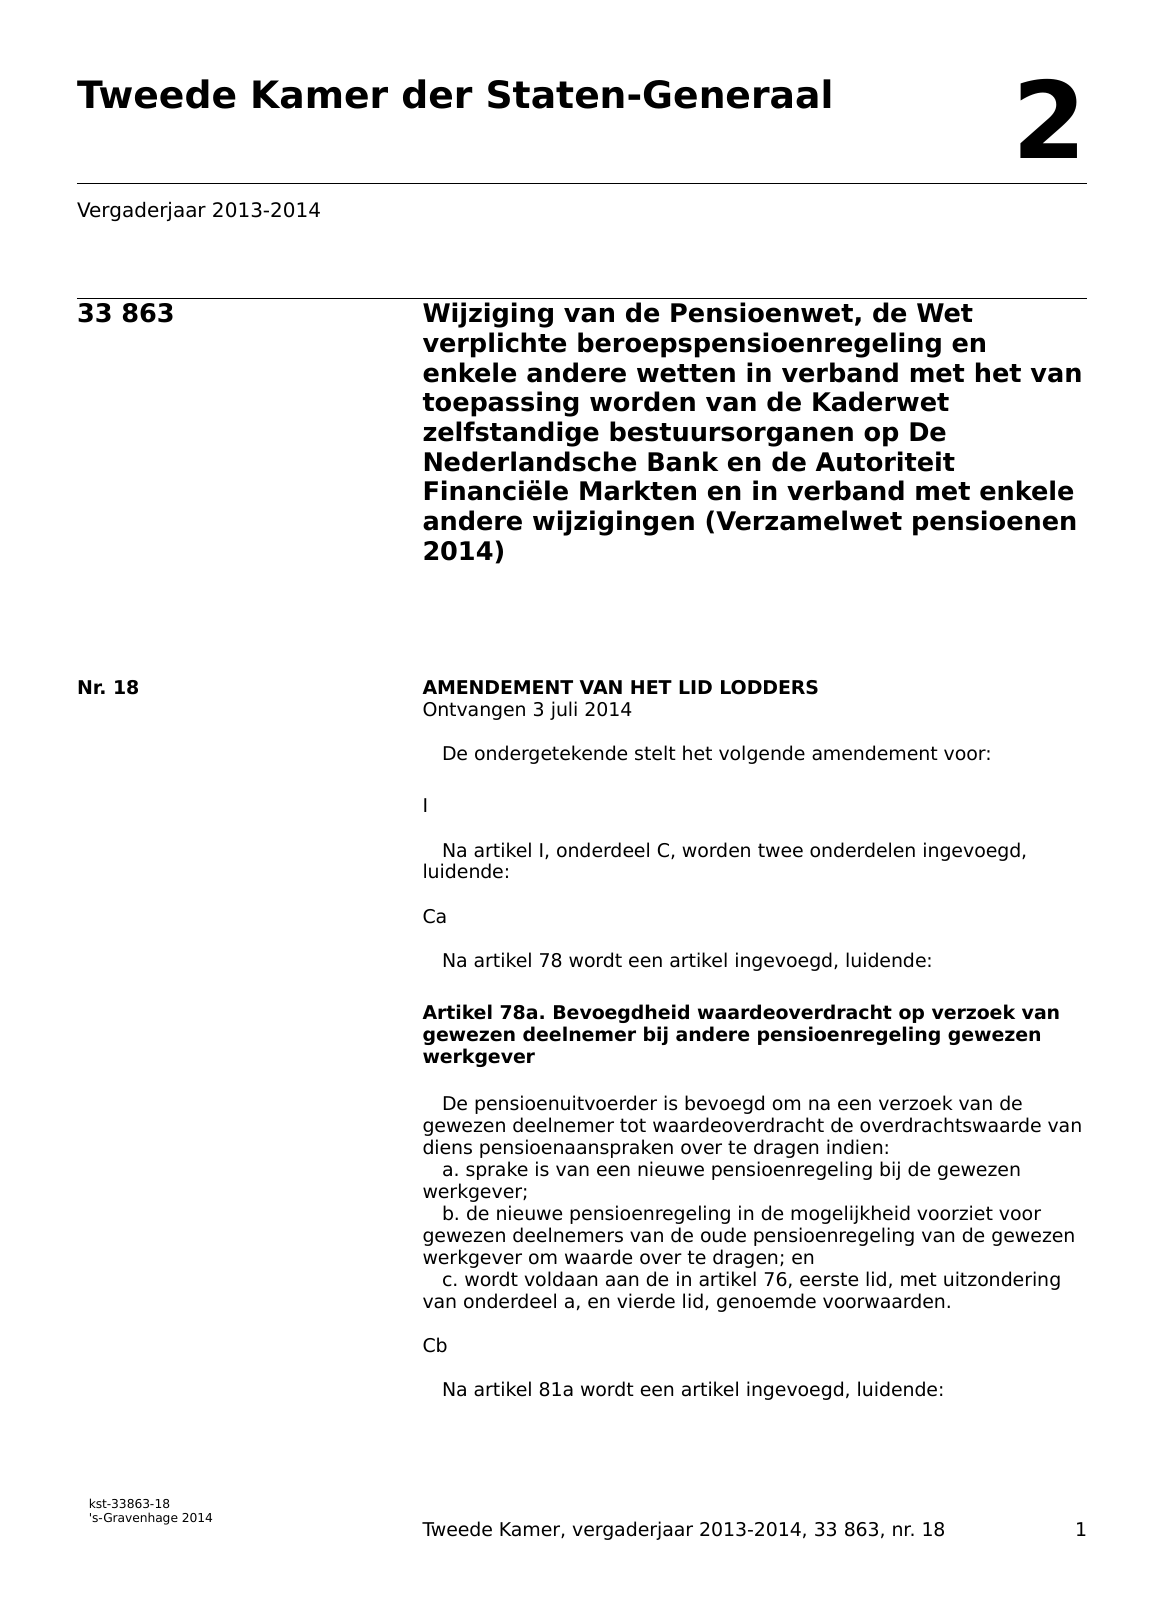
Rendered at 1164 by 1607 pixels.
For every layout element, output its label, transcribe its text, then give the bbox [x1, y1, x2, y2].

table_header Tweede Kamer der Staten-Generaal [77, 59, 886, 183]
text Ontvangen 3 juli 2014 [422, 699, 1087, 721]
text c. wordt voldaan aan de in artikel 76, eerste lid, met uitzondering van onderdeel a, en vierde lid, genoemde voorwaarden. [422, 1268, 1087, 1312]
text Na artikel I, onderdeel C, worden twee onderdelen ingevoegd, luidende: [422, 839, 1087, 883]
text Na artikel 81a wordt een artikel ingevoegd, luidende: [422, 1379, 1087, 1401]
text kst-33863-18 [88, 1497, 323, 1511]
table_header 2 [886, 59, 1087, 183]
text Ca [422, 906, 1087, 928]
text 's-Gravenhage 2014 [88, 1511, 323, 1525]
text b. de nieuwe pensioenregeling in de mogelijkheid voorziet voor gewezen deelnemers van de oude pensioenregeling van de gewezen werkgever om waarde over te dragen; en [422, 1203, 1087, 1268]
table_cell Vergaderjaar 2013-2014 [77, 184, 1087, 298]
text De ondergetekende stelt het volgende amendement voor: [422, 743, 1087, 765]
text a. sprake is van een nieuwe pensioenregeling bij de gewezen werkgever; [422, 1159, 1087, 1203]
subtitle 33 863 Wijziging van de Pensioenwet, de Wet verplichte beroepspensioenregeling en enkele andere wetten in verband met het van toepassing worden van de Kaderwet zelfstandige bestuursorganen op De Nederlandsche Bank en de Autoriteit Financiële Markten en in verband met enkele andere wijzigingen (Verzamelwet pensioenen 2014) [77, 299, 1087, 566]
subtitle Nr. 18 AMENDEMENT VAN HET LID LODDERS [77, 677, 1087, 699]
text De pensioenuitvoerder is bevoegd om na een verzoek van de gewezen deelnemer tot waardeoverdracht de overdrachtswaarde van diens pensioenaanspraken over te dragen indien: [422, 1093, 1087, 1159]
subtitle Artikel 78a. Bevoegdheid waardeoverdracht op verzoek van gewezen deelnemer bij andere pensioenregeling gewezen werkgever [422, 1002, 1087, 1068]
text Cb [422, 1335, 1087, 1357]
text Na artikel 78 wordt een artikel ingevoegd, luidende: [422, 950, 1087, 972]
subtitle I [422, 795, 1087, 817]
